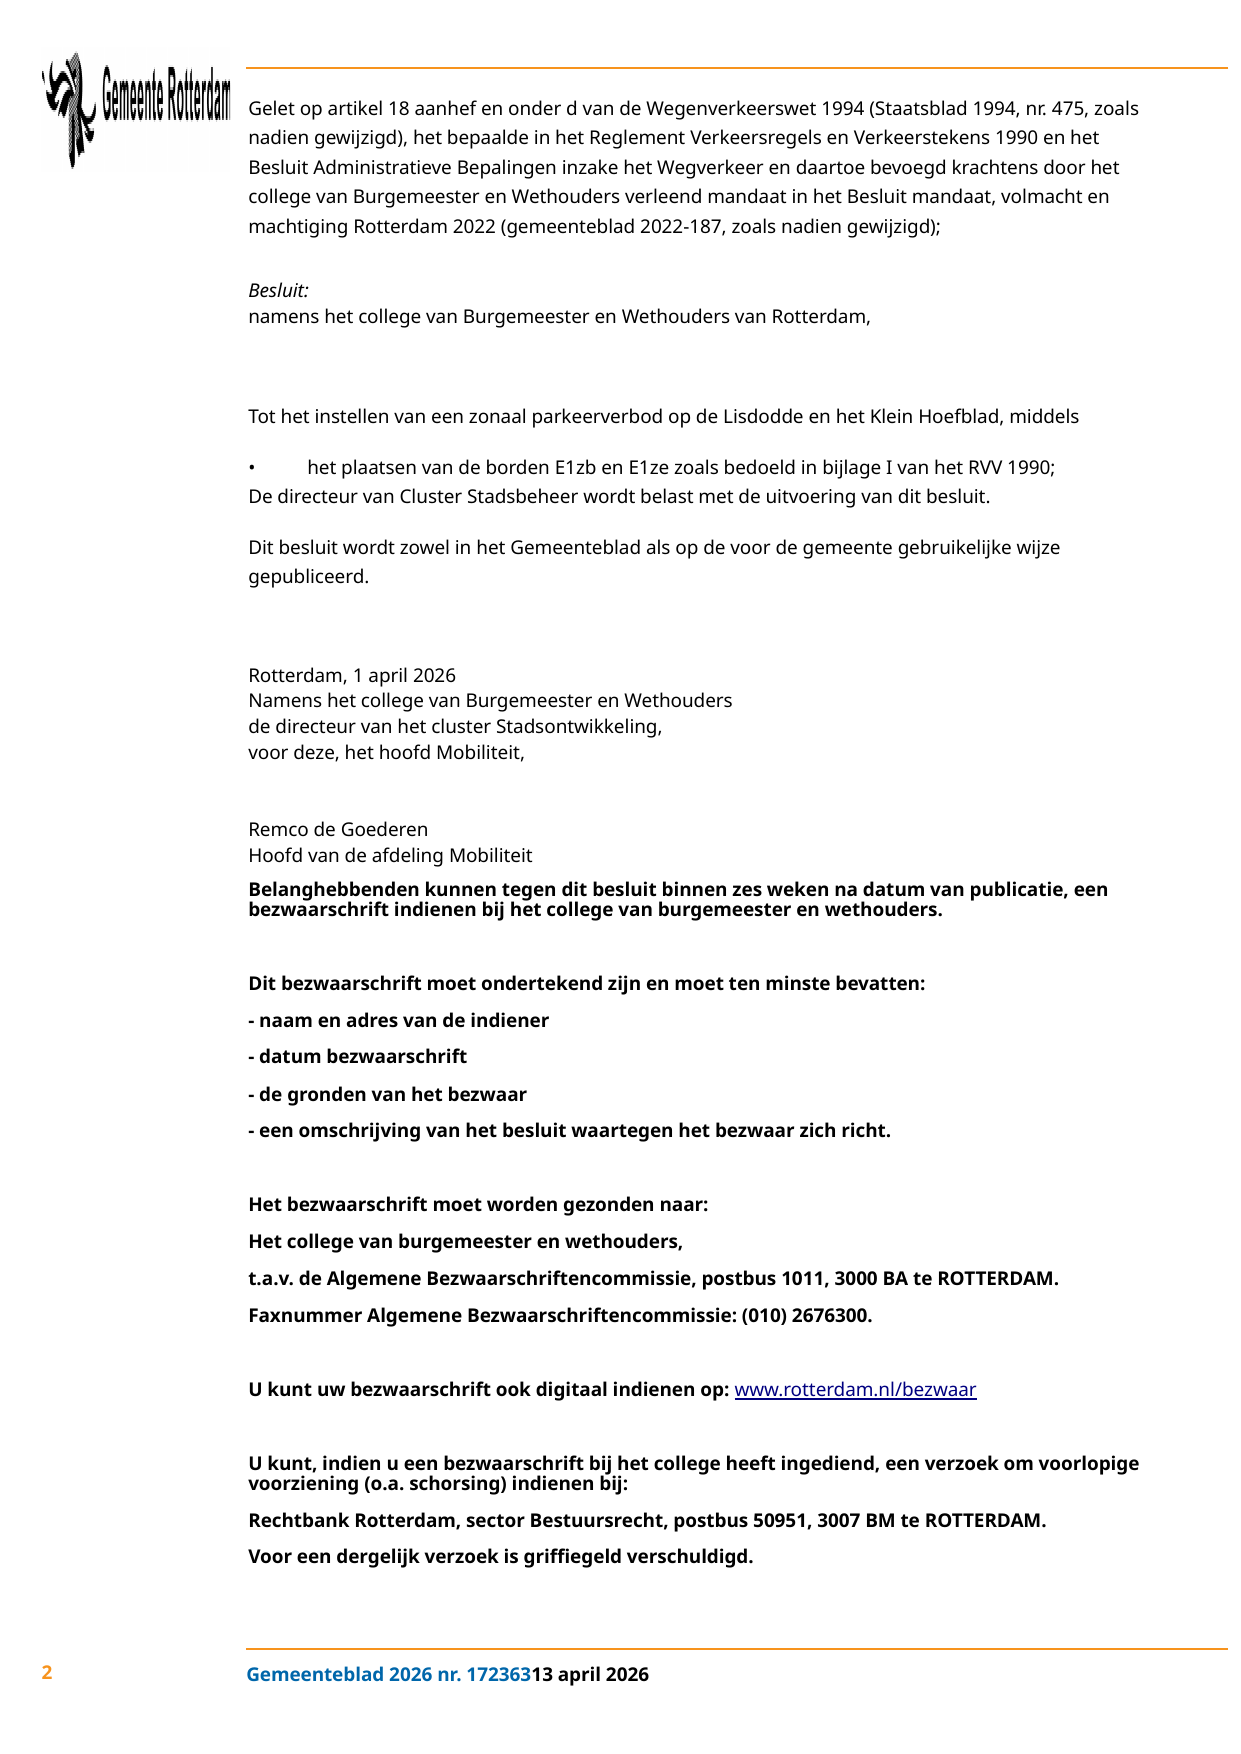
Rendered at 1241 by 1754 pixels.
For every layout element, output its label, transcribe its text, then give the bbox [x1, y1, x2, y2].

text t.a.v. de Algemene Bezwaarschriftencommissie, postbus 1011, 3000 BA te ROTTERDAM. [248, 1270, 1152, 1290]
list het plaatsen van de borden E1zb en E1ze zoals bedoeld in bijlage I van het RVV 1990; [248, 454, 1152, 480]
text Het college van burgemeester en wethouders, [248, 1233, 1152, 1253]
text Dit besluit wordt zowel in het Gemeenteblad als op de voor de gemeente gebruikelijke wijze gepubliceerd. [248, 534, 1152, 589]
picture [41, 47, 231, 172]
text Namens het college van Burgemeester en Wethouders [248, 688, 1152, 713]
text Rotterdam, 1 april 2026 [248, 662, 1152, 688]
text - naam en adres van de indiener [248, 1012, 1152, 1031]
text - datum bezwaarschrift [248, 1048, 1152, 1068]
text Faxnummer Algemene Bezwaarschriftencommissie: (010) 2676300. [248, 1307, 1152, 1327]
text Voor een dergelijk verzoek is griffiegeld verschuldigd. [248, 1548, 1152, 1568]
text namens het college van Burgemeester en Wethouders van Rotterdam, [248, 303, 1152, 328]
text U kunt uw bezwaarschrift ook digitaal indienen op: www.rotterdam.nl/bezwaar [248, 1381, 1152, 1401]
text Belanghebbenden kunnen tegen dit besluit binnen zes weken na datum van publicatie, een bezwaarschrift indienen bij het college van burgemeester en wethouders. [248, 881, 1152, 920]
text Rechtbank Rotterdam, sector Bestuursrecht, postbus 50951, 3007 BM te ROTTERDAM. [248, 1512, 1152, 1531]
text - de gronden van het bezwaar [248, 1086, 1152, 1105]
text de directeur van het cluster Stadsontwikkeling, [248, 713, 1152, 739]
text Hoofd van de afdeling Mobiliteit [248, 842, 1152, 868]
text De directeur van Cluster Stadsbeheer wordt belast met de uitvoering van dit besluit. [248, 484, 1152, 509]
text Remco de Goederen [248, 816, 1152, 842]
text Besluit: [248, 277, 1152, 303]
text Tot het instellen van een zonaal parkeerverbod op de Lisdodde en het Klein Hoefblad, middels [248, 404, 1152, 429]
text Het bezwaarschrift moet worden gezonden naar: [248, 1196, 1152, 1216]
text - een omschrijving van het besluit waartegen het bezwaar zich richt. [248, 1122, 1152, 1142]
text Dit bezwaarschrift moet ondertekend zijn en moet ten minste bevatten: [248, 974, 1152, 994]
text voor deze, het hoofd Mobiliteit, [248, 739, 1152, 765]
text U kunt, indien u een bezwaarschrift bij het college heeft ingediend, een verzoek om voorlopige voorziening (o.a. schorsing) indienen bij: [248, 1455, 1152, 1494]
text Gelet op artikel 18 aanhef en onder d van de Wegenverkeerswet 1994 (Staatsblad 1994, nr. 475, zoals nadien gewijzigd), het bepaalde in het Reglement Verkeersregels en Verkeerstekens 1990 en het Besluit Administratieve Bepalingen inzake het Wegverkeer en daartoe bevoegd krachtens door het college van Burgemeester en Wethouders verleend mandaat in het Besluit mandaat, volmacht en machtiging Rotterdam 2022 (gemeenteblad 2022-187, zoals nadien gewijzigd); [248, 95, 1152, 239]
